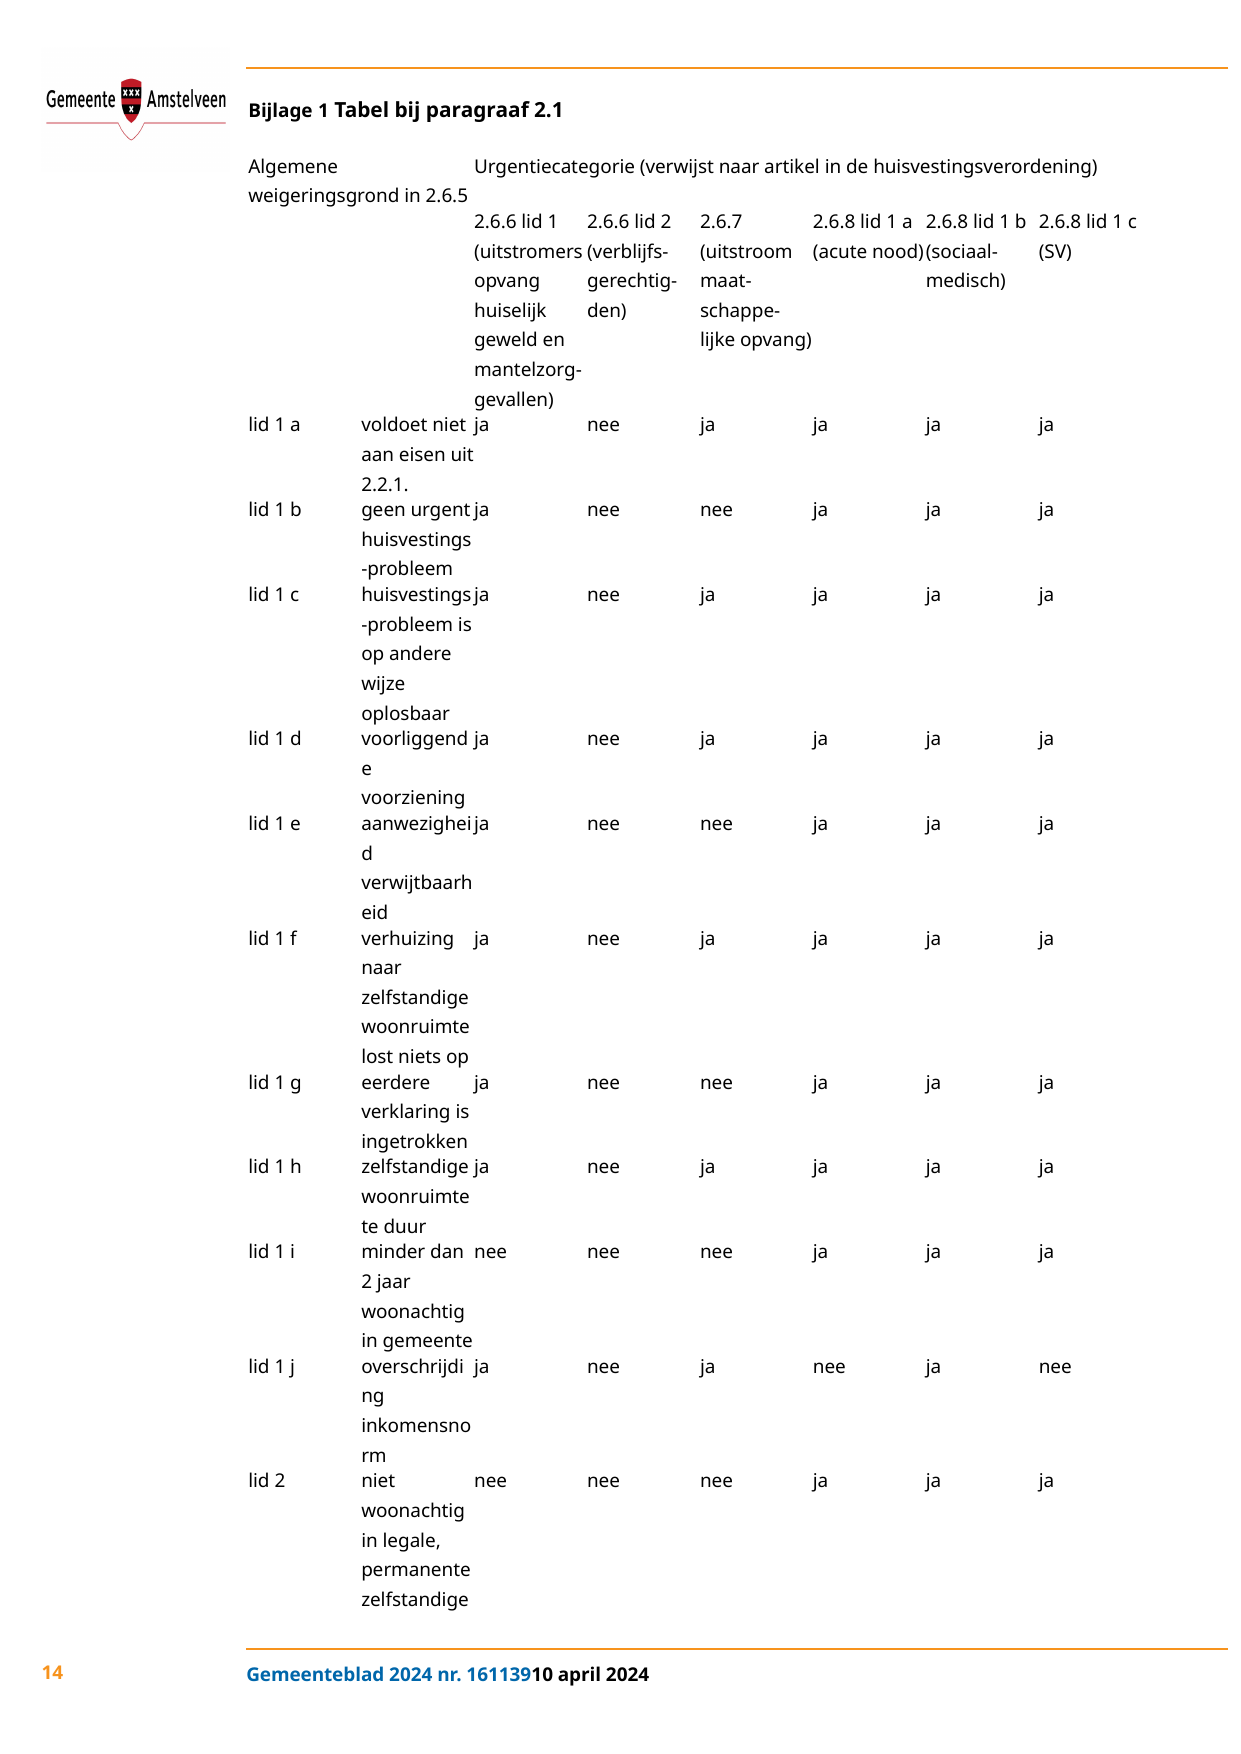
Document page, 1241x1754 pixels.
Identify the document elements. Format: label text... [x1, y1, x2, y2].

table_cell nee [700, 496, 813, 581]
table_cell nee [700, 1069, 813, 1154]
table_cell nee [587, 1353, 700, 1468]
table_cell aanwezigheid verwijtbaarheid [361, 810, 474, 925]
table_cell ja [1039, 1069, 1152, 1154]
table_cell ja [926, 1154, 1038, 1239]
table_cell ja [813, 1154, 926, 1239]
table_cell lid 2 [248, 1468, 361, 1612]
table_cell ja [1039, 1468, 1152, 1612]
table_cell 2.6.7 (uitstroom maat-schappe-lijke opvang) [700, 208, 813, 412]
table_cell ja [1039, 925, 1152, 1069]
table_cell nee [813, 1353, 926, 1468]
table_cell voldoet niet aan eisen uit 2.2.1. [361, 412, 474, 496]
table_cell voorliggende voorziening [361, 725, 474, 810]
table_cell 2.6.8 lid 1 b (sociaal- medisch) [926, 208, 1038, 412]
table_cell nee [474, 1239, 587, 1353]
table_cell ja [474, 496, 587, 581]
table_cell ja [474, 1154, 587, 1239]
table_cell nee [700, 1468, 813, 1612]
table_cell nee [587, 725, 700, 810]
table_cell ja [813, 581, 926, 725]
table_cell nee [474, 1468, 587, 1612]
table_cell ja [700, 1154, 813, 1239]
table_cell 2.6.8 lid 1 c (SV) [1039, 208, 1152, 412]
table_cell eerdere verklaring is ingetrokken [361, 1069, 474, 1154]
table_cell [248, 208, 474, 412]
text Bijlage 1 Tabel bij paragraaf 2.1 [248, 95, 1152, 123]
table_cell ja [813, 925, 926, 1069]
table_cell ja [926, 1353, 1038, 1468]
table_cell ja [813, 496, 926, 581]
table_cell lid 1 b [248, 496, 361, 581]
table_cell lid 1 g [248, 1069, 361, 1154]
table_cell ja [700, 412, 813, 496]
table_cell lid 1 j [248, 1353, 361, 1468]
table_cell ja [474, 412, 587, 496]
table_cell ja [813, 725, 926, 810]
table_cell ja [700, 1353, 813, 1468]
table_cell ja [1039, 810, 1152, 925]
table_cell ja [1039, 412, 1152, 496]
table_cell minder dan 2 jaar woonachtig in gemeente [361, 1239, 474, 1353]
table_cell ja [700, 581, 813, 725]
table_cell nee [587, 925, 700, 1069]
table_cell ja [926, 1468, 1038, 1612]
table_cell nee [587, 496, 700, 581]
picture [41, 47, 231, 172]
table_cell ja [926, 1239, 1038, 1353]
table_cell ja [1039, 496, 1152, 581]
table_cell nee [587, 1239, 700, 1353]
table_cell ja [1039, 581, 1152, 725]
table_cell ja [926, 581, 1038, 725]
table_cell ja [474, 1069, 587, 1154]
table_cell ja [926, 1069, 1038, 1154]
table_header Urgentiecategorie (verwijst naar artikel in de huisvestingsverordening) [474, 153, 1152, 208]
table_cell ja [926, 810, 1038, 925]
table_cell nee [587, 412, 700, 496]
table_cell lid 1 a [248, 412, 361, 496]
table_cell nee [587, 1069, 700, 1154]
table_cell ja [474, 1353, 587, 1468]
table_cell nee [587, 581, 700, 725]
table_cell nee [587, 1154, 700, 1239]
table_cell ja [813, 1468, 926, 1612]
table_cell ja [813, 810, 926, 925]
table_cell nee [700, 1239, 813, 1353]
table_cell niet woonachtig in legale, permanente zelfstandige [361, 1468, 474, 1612]
table_cell ja [813, 1069, 926, 1154]
table_cell ja [1039, 725, 1152, 810]
table_cell nee [587, 810, 700, 925]
table_cell lid 1 h [248, 1154, 361, 1239]
table_cell ja [926, 412, 1038, 496]
table_cell ja [474, 925, 587, 1069]
table_cell ja [474, 725, 587, 810]
table_cell ja [474, 581, 587, 725]
table_cell ja [1039, 1154, 1152, 1239]
table_cell ja [700, 725, 813, 810]
table_cell lid 1 i [248, 1239, 361, 1353]
table_cell verhuizing naar zelfstandige woonruimte lost niets op [361, 925, 474, 1069]
table_cell ja [926, 925, 1038, 1069]
table_cell zelfstandige woonruimte te duur [361, 1154, 474, 1239]
table_cell nee [700, 810, 813, 925]
table_cell ja [813, 412, 926, 496]
table_header Algemene weigeringsgrond in 2.6.5 [248, 153, 474, 208]
table_cell lid 1 c [248, 581, 361, 725]
table_cell huisvestings-probleem is op andere wijze oplosbaar [361, 581, 474, 725]
table_cell nee [1039, 1353, 1152, 1468]
table_cell lid 1 e [248, 810, 361, 925]
table_cell 2.6.6 lid 2 (verblijfs-gerechtig-den) [587, 208, 700, 412]
table_cell ja [700, 925, 813, 1069]
table_cell ja [1039, 1239, 1152, 1353]
table_cell 2.6.8 lid 1 a (acute nood) [813, 208, 926, 412]
table_cell geen urgent huisvestings-probleem [361, 496, 474, 581]
table_cell nee [587, 1468, 700, 1612]
table_cell lid 1 f [248, 925, 361, 1069]
table_cell ja [474, 810, 587, 925]
table_cell overschrijding inkomensnorm [361, 1353, 474, 1468]
table_cell ja [813, 1239, 926, 1353]
table_cell ja [926, 496, 1038, 581]
table_cell lid 1 d [248, 725, 361, 810]
table_cell 2.6.6 lid 1 (uitstromers opvang huiselijk geweld en mantelzorg-gevallen) [474, 208, 587, 412]
table_cell ja [926, 725, 1038, 810]
